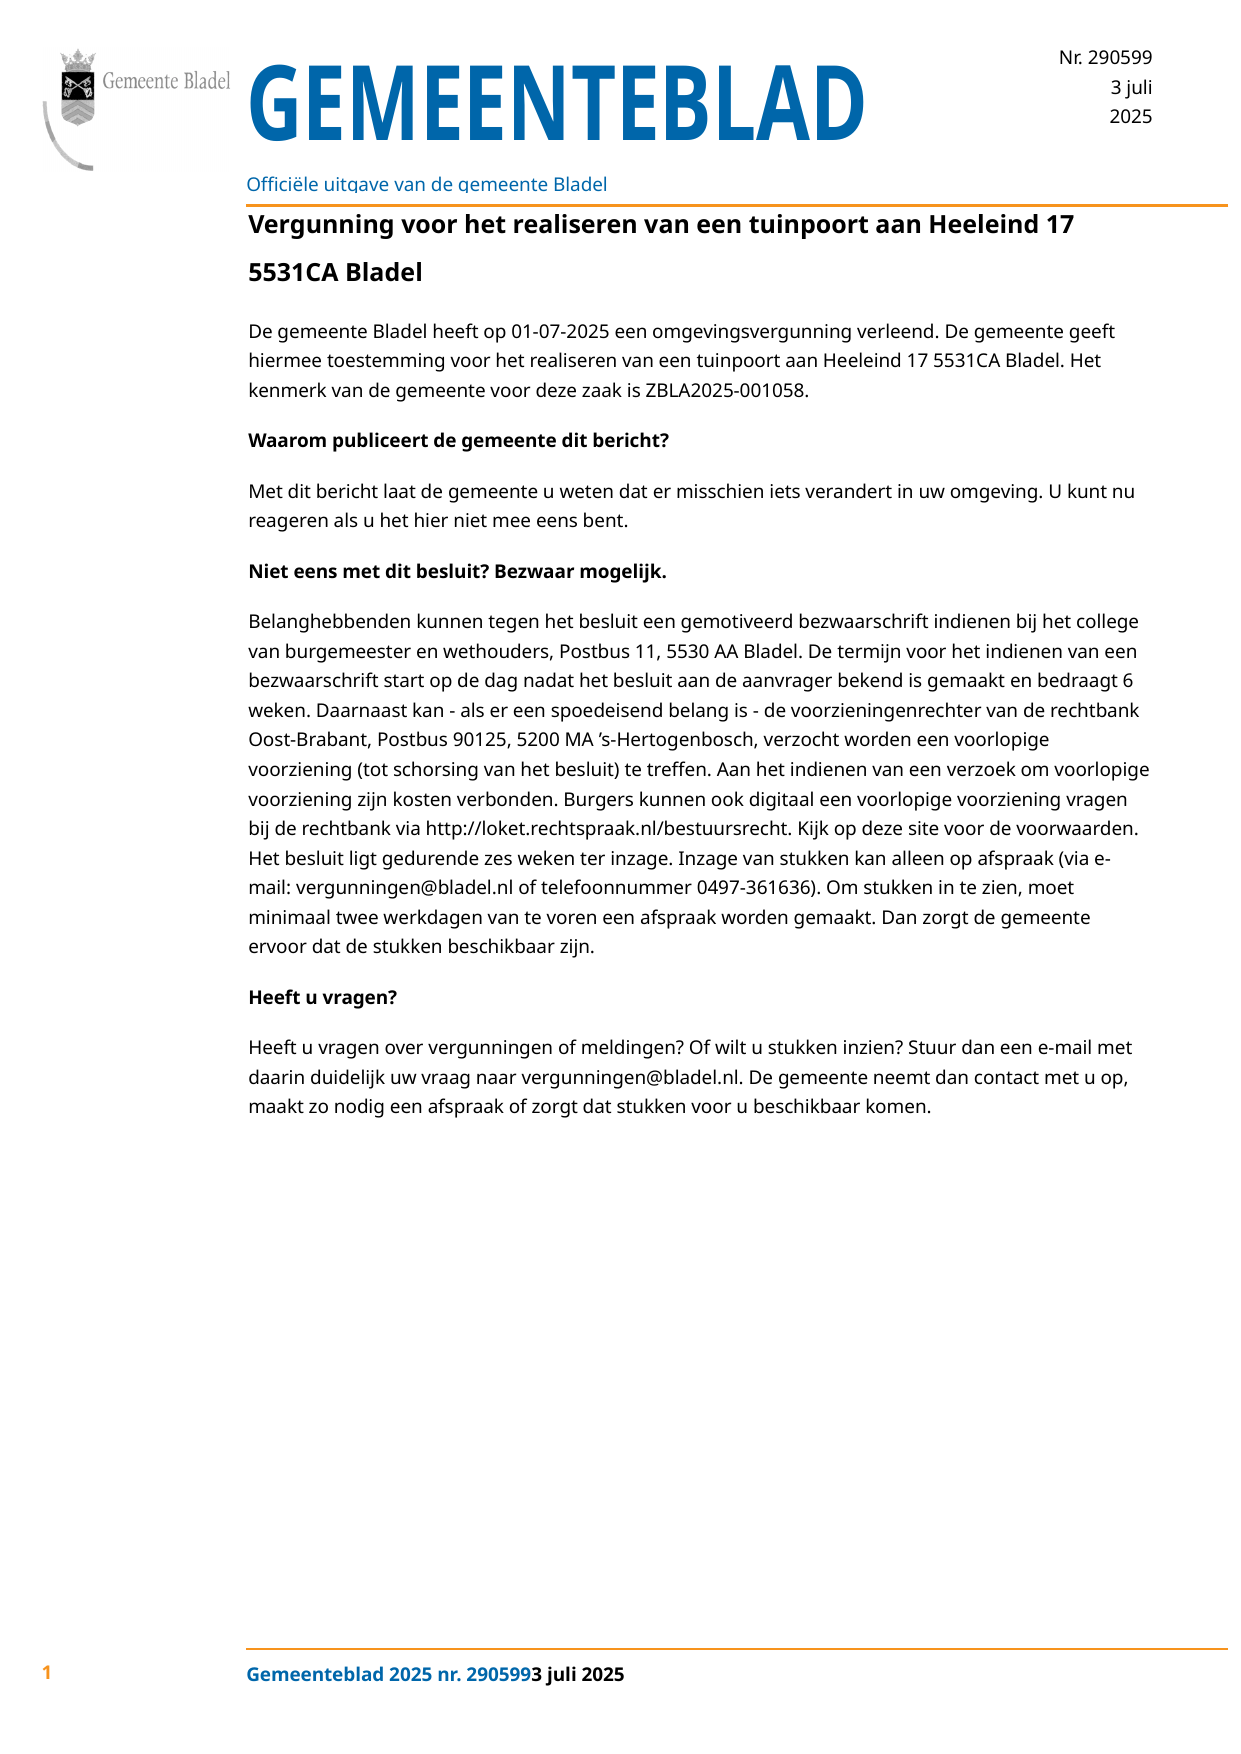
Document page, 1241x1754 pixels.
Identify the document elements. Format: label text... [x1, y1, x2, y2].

text Met dit bericht laat de gemeente u weten dat er misschien iets verandert in uw omgeving. U kunt nu reageren als u het hier niet mee eens bent. [248, 478, 1152, 533]
text Heeft u vragen? [248, 984, 1152, 1010]
picture [41, 47, 231, 172]
text Belanghebbenden kunnen tegen het besluit een gemotiveerd bezwaarschrift indienen bij het college van burgemeester en wethouders, Postbus 11, 5530 AA Bladel. De termijn voor het indienen van een bezwaarschrift start op de dag nadat het besluit aan de aanvrager bekend is gemaakt en bedraagt 6 weken. Daarnaast kan - als er een spoedeisend belang is - de voorzieningenrechter van de rechtbank Oost-Brabant, Postbus 90125, 5200 MA ’s-Hertogenbosch, verzocht worden een voorlopige voorziening (tot schorsing van het besluit) te treffen. Aan het indienen van een verzoek om voorlopige voorziening zijn kosten verbonden. Burgers kunnen ook digitaal een voorlopige voorziening vragen bij de rechtbank via http://loket.rechtspraak.nl/bestuursrecht. Kijk op deze site voor de voorwaarden. Het besluit ligt gedurende zes weken ter inzage. Inzage van stukken kan alleen op afspraak (via e-mail: vergunningen@bladel.nl of telefoonnummer 0497-361636). Om stukken in te zien, moet minimaal twee werkdagen van te voren een afspraak worden gemaakt. Dan zorgt de gemeente ervoor dat de stukken beschikbaar zijn. [248, 608, 1152, 959]
text De gemeente Bladel heeft op 01-07-2025 een omgevingsvergunning verleend. De gemeente geeft hiermee toestemming voor het realiseren van een tuinpoort aan Heeleind 17 5531CA Bladel. Het kenmerk van de gemeente voor deze zaak is ZBLA2025-001058. [248, 318, 1152, 403]
text Waarom publiceert de gemeente dit bericht? [248, 427, 1152, 453]
text Niet eens met dit besluit? Bezwaar mogelijk. [248, 558, 1152, 584]
text Heeft u vragen over vergunningen of meldingen? Of wilt u stukken inzien? Stuur dan een e-mail met daarin duidelijk uw vraag naar vergunningen@bladel.nl. De gemeente neemt dan contact met u op, maakt zo nodig een afspraak of zorgt dat stukken voor u beschikbaar komen. [248, 1034, 1152, 1119]
text Vergunning voor het realiseren van een tuinpoort aan Heeleind 17 5531CA Bladel [248, 207, 1152, 288]
